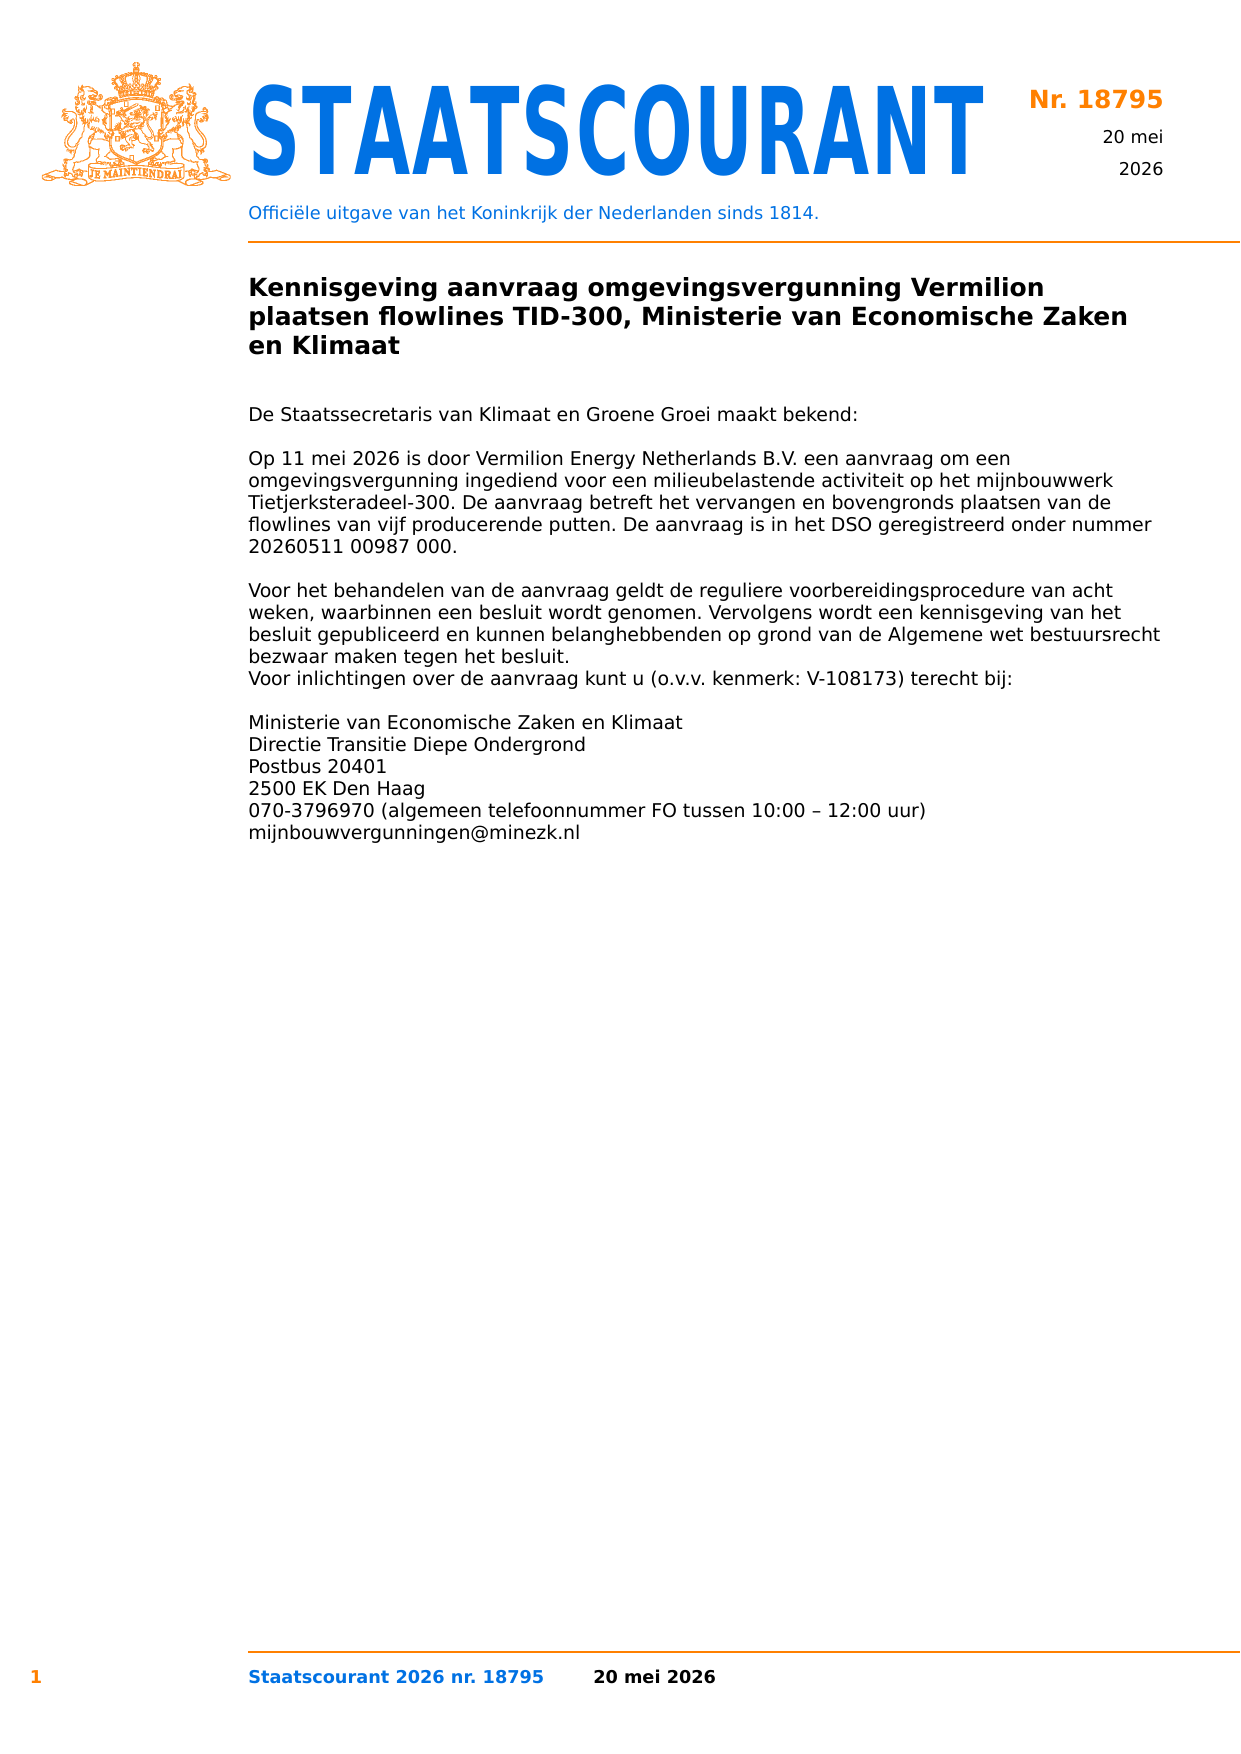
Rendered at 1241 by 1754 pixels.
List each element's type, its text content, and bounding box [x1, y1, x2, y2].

table_header STAATSCOURANT [248, 62, 998, 203]
table_header Nr. 18795 [998, 62, 1240, 121]
text Voor het behandelen van de aanvraag geldt de reguliere voorbereidingsprocedure van acht weken, waarbinnen een besluit wordt genomen. Vervolgens wordt een kennisgeving van het besluit gepubliceerd en kunnen belanghebbenden op grond van de Algemene wet bestuursrecht bezwaar maken tegen het besluit. [248, 580, 1163, 668]
text De Staatssecretaris van Klimaat en Groene Groei maakt bekend: [248, 404, 1163, 426]
subtitle Kennisgeving aanvraag omgevingsvergunning Vermilion plaatsen flowlines TID-300, Ministerie van Economische Zaken en Klimaat [248, 273, 1163, 361]
text Postbus 20401 [248, 756, 1163, 778]
text 070-3796970 (algemeen telefoonnummer FO tussen 10:00 – 12:00 uur) [248, 799, 1163, 822]
text mijnbouwvergunningen@minezk.nl [248, 822, 1163, 843]
table_cell 2026 [998, 153, 1240, 203]
table_cell 20 mei [998, 121, 1240, 153]
picture [41, 62, 231, 186]
text Ministerie van Economische Zaken en Klimaat [248, 712, 1163, 734]
text Op 11 mei 2026 is door Vermilion Energy Netherlands B.V. een aanvraag om een omgevingsvergunning ingediend voor een milieubelastende activiteit op het mijnbouwwerk Tietjerksteradeel-300. De aanvraag betreft het vervangen en bovengronds plaatsen van de flowlines van vijf producerende putten. De aanvraag is in het DSO geregistreerd onder nummer 20260511 00987 000. [248, 448, 1163, 558]
text 2500 EK Den Haag [248, 778, 1163, 799]
table_header [25, 62, 248, 241]
text Voor inlichtingen over de aanvraag kunt u (o.v.v. kenmerk: V-108173) terecht bij: [248, 668, 1163, 690]
text Directie Transitie Diepe Ondergrond [248, 734, 1163, 756]
table_cell Officiële uitgave van het Koninkrijk der Nederlanden sinds 1814. [248, 203, 1240, 241]
